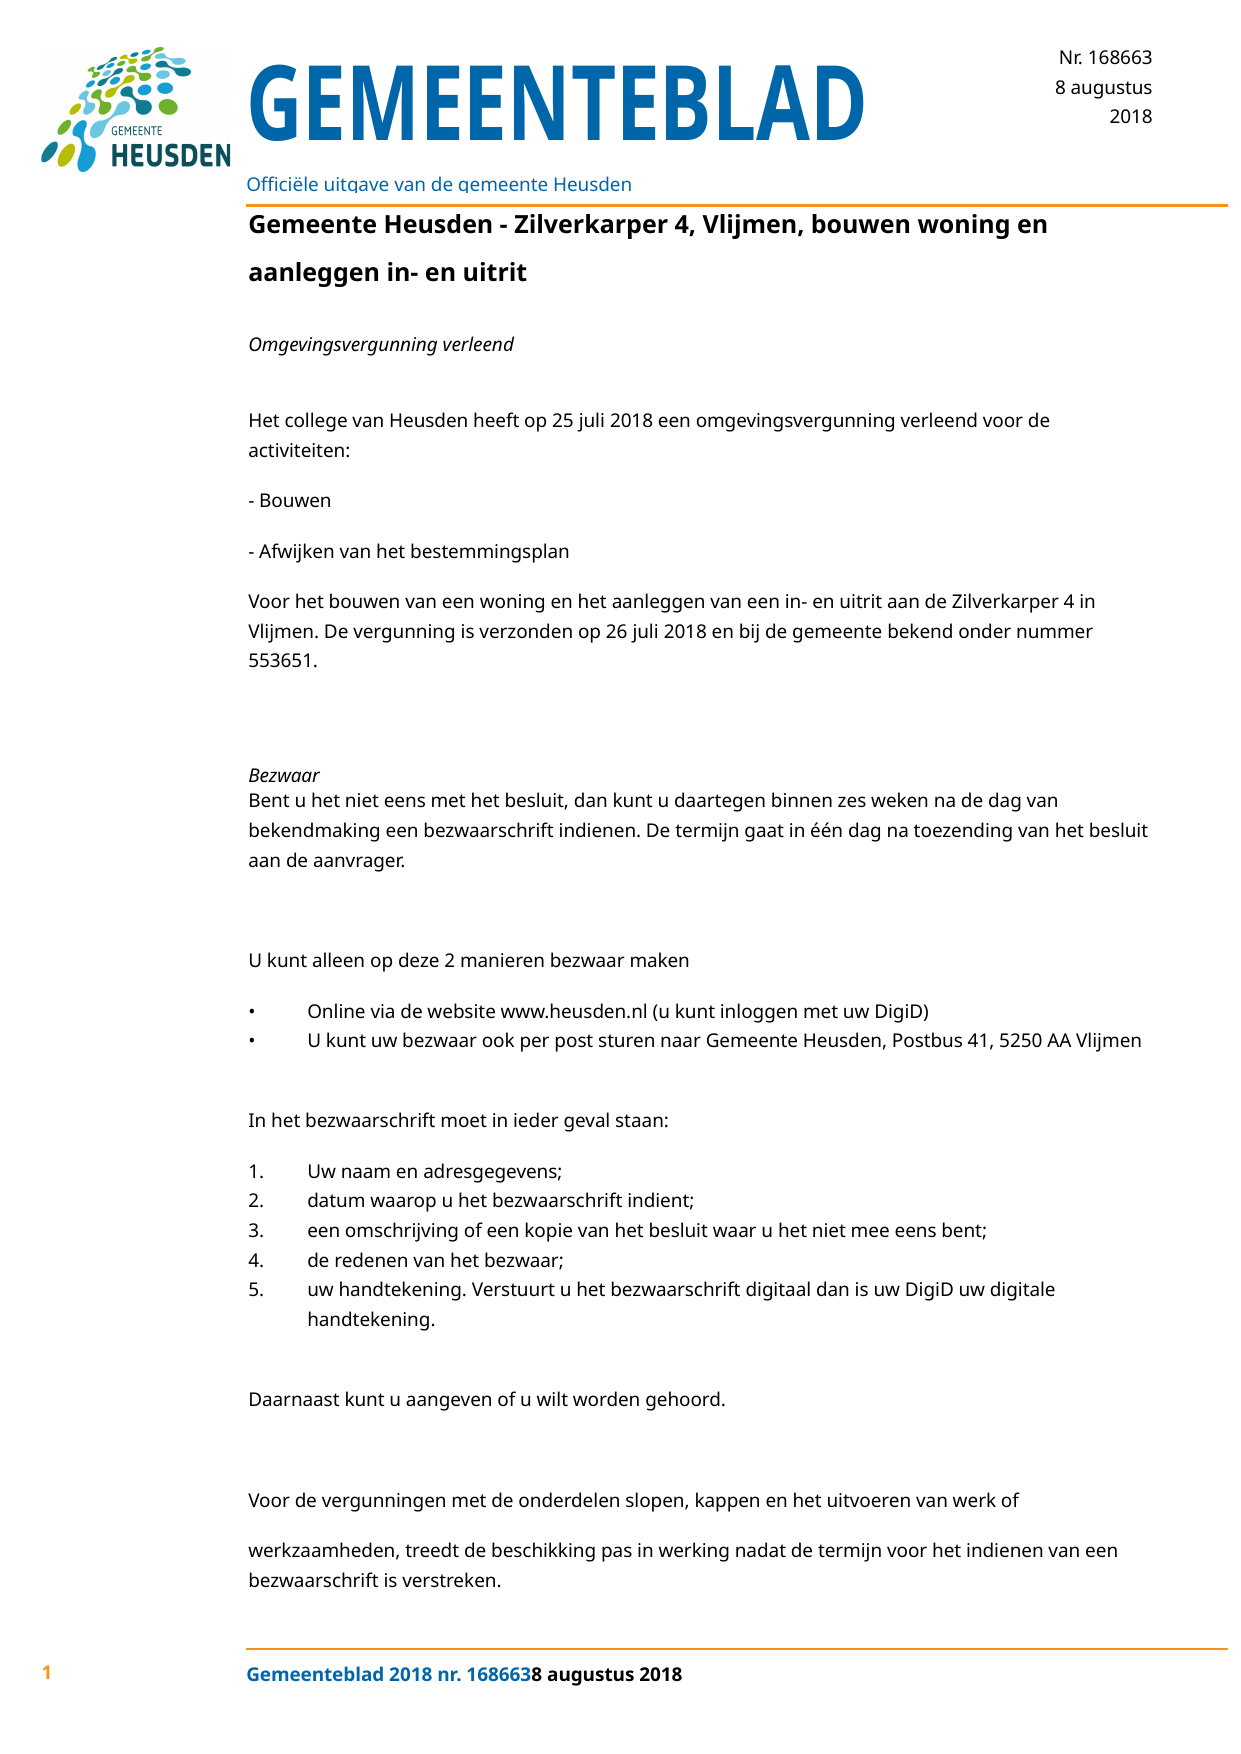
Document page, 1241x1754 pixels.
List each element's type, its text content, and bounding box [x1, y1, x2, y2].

list een omschrijving of een kopie van het besluit waar u het niet mee eens bent; [248, 1217, 1152, 1243]
text U kunt alleen op deze 2 manieren bezwaar maken [248, 948, 1152, 973]
text werkzaamheden, treedt de beschikking pas in werking nadat de termijn voor het indienen van een bezwaarschrift is verstreken. [248, 1537, 1152, 1593]
text In het bezwaarschrift moet in ieder geval staan: [248, 1108, 1152, 1133]
text - Afwijken van het bestemmingsplan [248, 538, 1152, 564]
text - Bouwen [248, 488, 1152, 513]
list Online via de website www.heusden.nl (u kunt inloggen met uw DigiD) [248, 998, 1152, 1024]
text Voor de vergunningen met de onderdelen slopen, kappen en het uitvoeren van werk of [248, 1487, 1152, 1513]
list de redenen van het bezwaar; [248, 1247, 1152, 1273]
list U kunt uw bezwaar ook per post sturen naar Gemeente Heusden, Postbus 41, 5250 AA Vlijmen [248, 1028, 1152, 1053]
text Bezwaar [248, 762, 1152, 788]
text Voor het bouwen van een woning en het aanleggen van een in- en uitrit aan de Zilverkarper 4 in Vlijmen. De vergunning is verzonden op 26 juli 2018 en bij de gemeente bekend onder nummer 553651. [248, 588, 1152, 673]
text Het college van Heusden heeft op 25 juli 2018 een omgevingsvergunning verleend voor de activiteiten: [248, 408, 1152, 463]
picture [41, 47, 231, 172]
text Gemeente Heusden - Zilverkarper 4, Vlijmen, bouwen woning en aanleggen in- en uitrit [248, 207, 1152, 288]
list Uw naam en adresgegevens; [248, 1158, 1152, 1184]
text Bent u het niet eens met het besluit, dan kunt u daartegen binnen zes weken na de dag van bekendmaking een bezwaarschrift indienen. De termijn gaat in één dag na toezending van het besluit aan de aanvrager. [248, 788, 1152, 873]
list uw handtekening. Verstuurt u het bezwaarschrift digitaal dan is uw DigiD uw digitale handtekening. [248, 1276, 1152, 1332]
text Omgevingsvergunning verleend [248, 331, 1152, 357]
text Daarnaast kunt u aangeven of u wilt worden gehoord. [248, 1386, 1152, 1412]
list datum waarop u het bezwaarschrift indient; [248, 1188, 1152, 1213]
